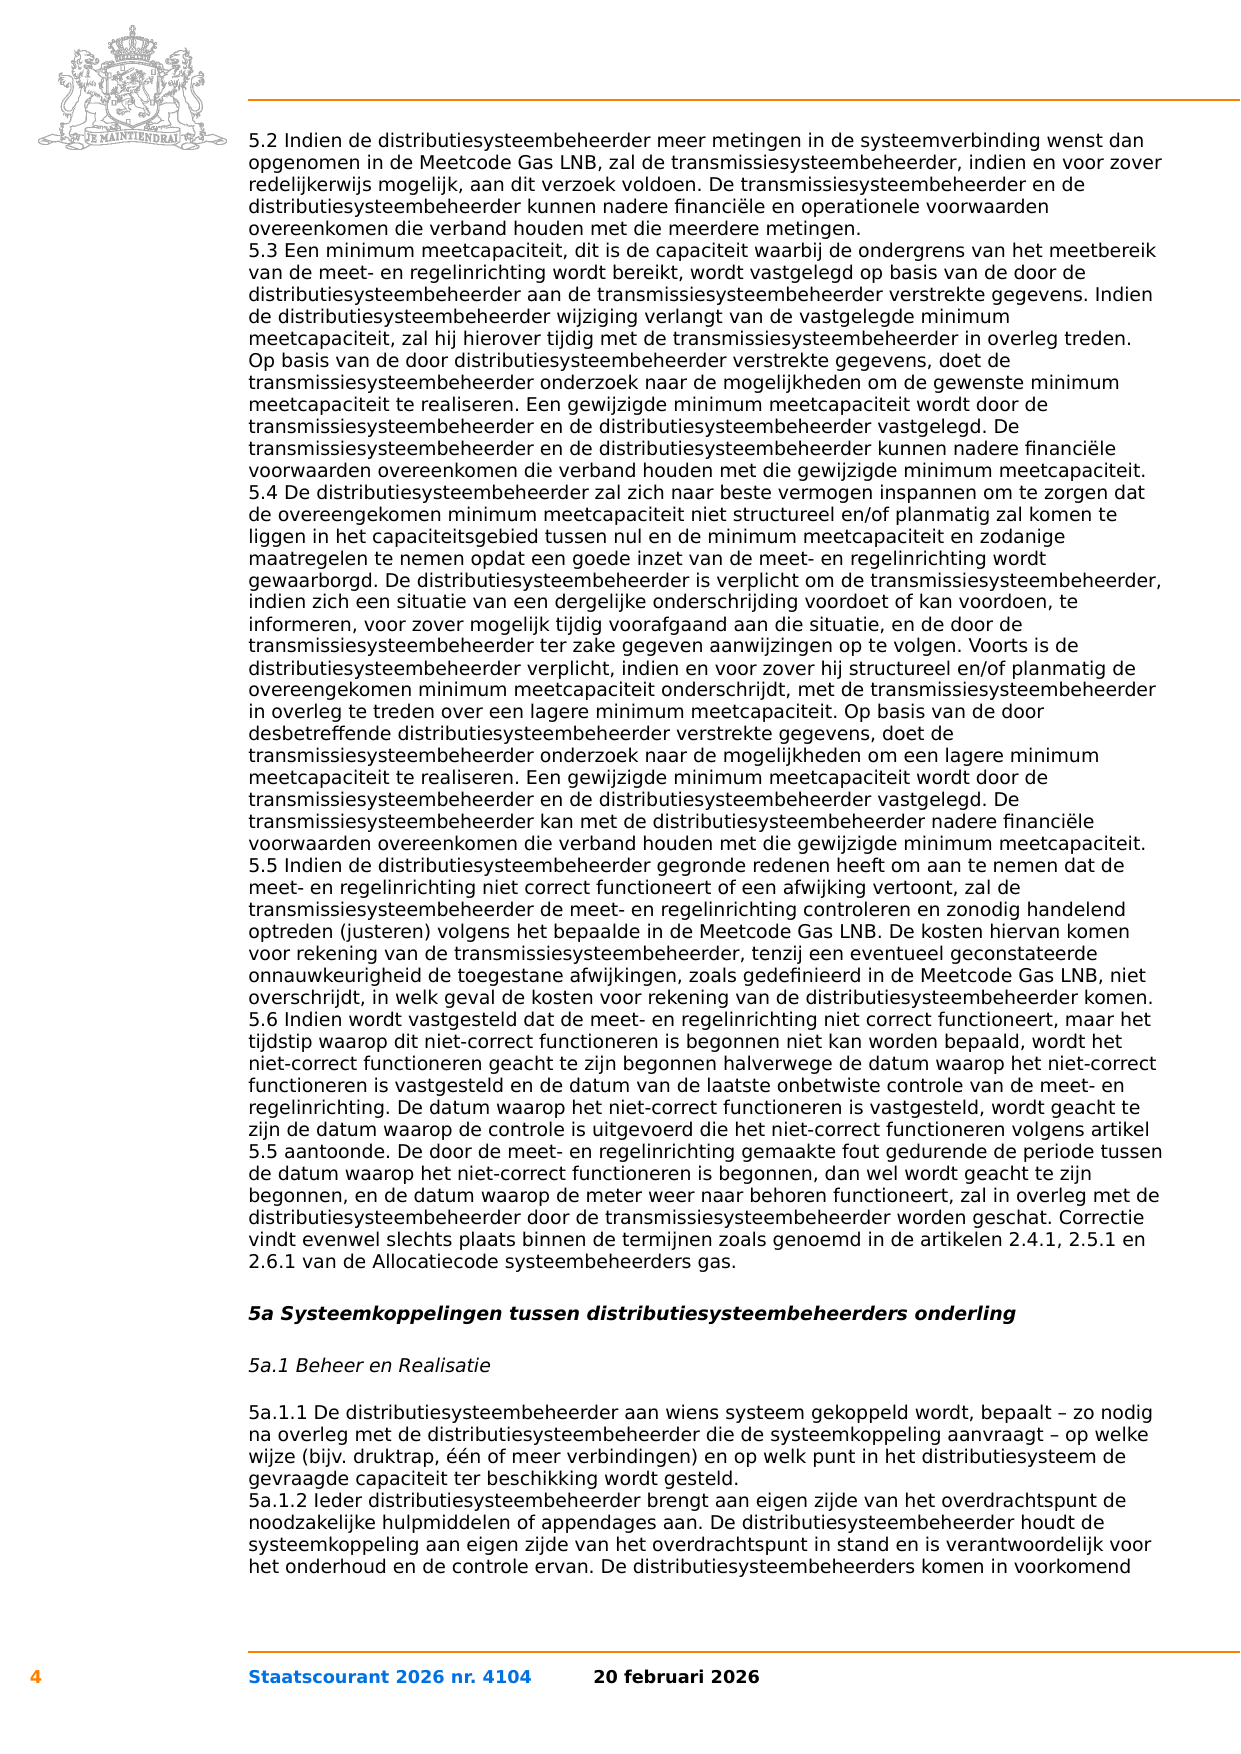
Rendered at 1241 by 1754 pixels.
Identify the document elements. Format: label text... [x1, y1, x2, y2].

text 5a.1.2 Ieder distributiesysteembeheerder brengt aan eigen zijde van het overdrachtspunt de noodzakelijke hulpmiddelen of appendages aan. De distributiesysteembeheerder houdt de systeemkoppeling aan eigen zijde van het overdrachtspunt in stand en is verantwoordelijk voor het onderhoud en de controle ervan. De distributiesysteembeheerders komen in voorkomend [248, 1490, 1163, 1578]
text 5a.1.1 De distributiesysteembeheerder aan wiens systeem gekoppeld wordt, bepaalt – zo nodig na overleg met de distributiesysteembeheerder die de systeemkoppeling aanvraagt – op welke wijze (bijv. druktrap, één of meer verbindingen) en op welk punt in het distributiesysteem de gevraagde capaciteit ter beschikking wordt gesteld. [248, 1402, 1163, 1490]
text 5.5 Indien de distributiesysteembeheerder gegronde redenen heeft om aan te nemen dat de meet- en regelinrichting niet correct functioneert of een afwijking vertoont, zal de transmissiesysteembeheerder de meet- en regelinrichting controleren en zonodig handelend optreden (justeren) volgens het bepaalde in de Meetcode Gas LNB. De kosten hiervan komen voor rekening van de transmissiesysteembeheerder, tenzij een eventueel geconstateerde onnauwkeurigheid de toegestane afwijkingen, zoals gedefinieerd in de Meetcode Gas LNB, niet overschrijdt, in welk geval de kosten voor rekening van de distributiesysteembeheerder komen. [248, 855, 1163, 1009]
picture [38, 25, 227, 150]
subtitle 5a.1 Beheer en Realisatie [248, 1355, 1163, 1377]
text 5.4 De distributiesysteembeheerder zal zich naar beste vermogen inspannen om te zorgen dat de overeengekomen minimum meetcapaciteit niet structureel en/of planmatig zal komen te liggen in het capaciteitsgebied tussen nul en de minimum meetcapaciteit en zodanige maatregelen te nemen opdat een goede inzet van de meet- en regelinrichting wordt gewaarborgd. De distributiesysteembeheerder is verplicht om de transmissiesysteembeheerder, indien zich een situatie van een dergelijke onderschrijding voordoet of kan voordoen, te informeren, voor zover mogelijk tijdig voorafgaand aan die situatie, en de door de transmissiesysteembeheerder ter zake gegeven aanwijzingen op te volgen. Voorts is de distributiesysteembeheerder verplicht, indien en voor zover hij structureel en/of planmatig de overeengekomen minimum meetcapaciteit onderschrijdt, met de transmissiesysteembeheerder in overleg te treden over een lagere minimum meetcapaciteit. Op basis van de door desbetreffende distributiesysteembeheerder verstrekte gegevens, doet de transmissiesysteembeheerder onderzoek naar de mogelijkheden om een lagere minimum meetcapaciteit te realiseren. Een gewijzigde minimum meetcapaciteit wordt door de transmissiesysteembeheerder en de distributiesysteembeheerder vastgelegd. De transmissiesysteembeheerder kan met de distributiesysteembeheerder nadere financiële voorwaarden overeenkomen die verband houden met die gewijzigde minimum meetcapaciteit. [248, 482, 1163, 855]
subtitle 5a Systeemkoppelingen tussen distributiesysteembeheerders onderling [248, 1303, 1163, 1325]
text 5.2 Indien de distributiesysteembeheerder meer metingen in de systeemverbinding wenst dan opgenomen in de Meetcode Gas LNB, zal de transmissiesysteembeheerder, indien en voor zover redelijkerwijs mogelijk, aan dit verzoek voldoen. De transmissiesysteembeheerder en de distributiesysteembeheerder kunnen nadere financiële en operationele voorwaarden overeenkomen die verband houden met die meerdere metingen. [248, 130, 1163, 240]
text 5.6 Indien wordt vastgesteld dat de meet- en regelinrichting niet correct functioneert, maar het tijdstip waarop dit niet-correct functioneren is begonnen niet kan worden bepaald, wordt het niet-correct functioneren geacht te zijn begonnen halverwege de datum waarop het niet-correct functioneren is vastgesteld en de datum van de laatste onbetwiste controle van de meet- en regelinrichting. De datum waarop het niet-correct functioneren is vastgesteld, wordt geacht te zijn de datum waarop de controle is uitgevoerd die het niet-correct functioneren volgens artikel 5.5 aantoonde. De door de meet- en regelinrichting gemaakte fout gedurende de periode tussen de datum waarop het niet-correct functioneren is begonnen, dan wel wordt geacht te zijn begonnen, en de datum waarop de meter weer naar behoren functioneert, zal in overleg met de distributiesysteembeheerder door de transmissiesysteembeheerder worden geschat. Correctie vindt evenwel slechts plaats binnen de termijnen zoals genoemd in de artikelen 2.4.1, 2.5.1 en 2.6.1 van de Allocatiecode systeembeheerders gas. [248, 1009, 1163, 1273]
text 5.3 Een minimum meetcapaciteit, dit is de capaciteit waarbij de ondergrens van het meetbereik van de meet- en regelinrichting wordt bereikt, wordt vastgelegd op basis van de door de distributiesysteembeheerder aan de transmissiesysteembeheerder verstrekte gegevens. Indien de distributiesysteembeheerder wijziging verlangt van de vastgelegde minimum meetcapaciteit, zal hij hierover tijdig met de transmissiesysteembeheerder in overleg treden. Op basis van de door distributiesysteembeheerder verstrekte gegevens, doet de transmissiesysteembeheerder onderzoek naar de mogelijkheden om de gewenste minimum meetcapaciteit te realiseren. Een gewijzigde minimum meetcapaciteit wordt door de transmissiesysteembeheerder en de distributiesysteembeheerder vastgelegd. De transmissiesysteembeheerder en de distributiesysteembeheerder kunnen nadere financiële voorwaarden overeenkomen die verband houden met die gewijzigde minimum meetcapaciteit. [248, 240, 1163, 482]
